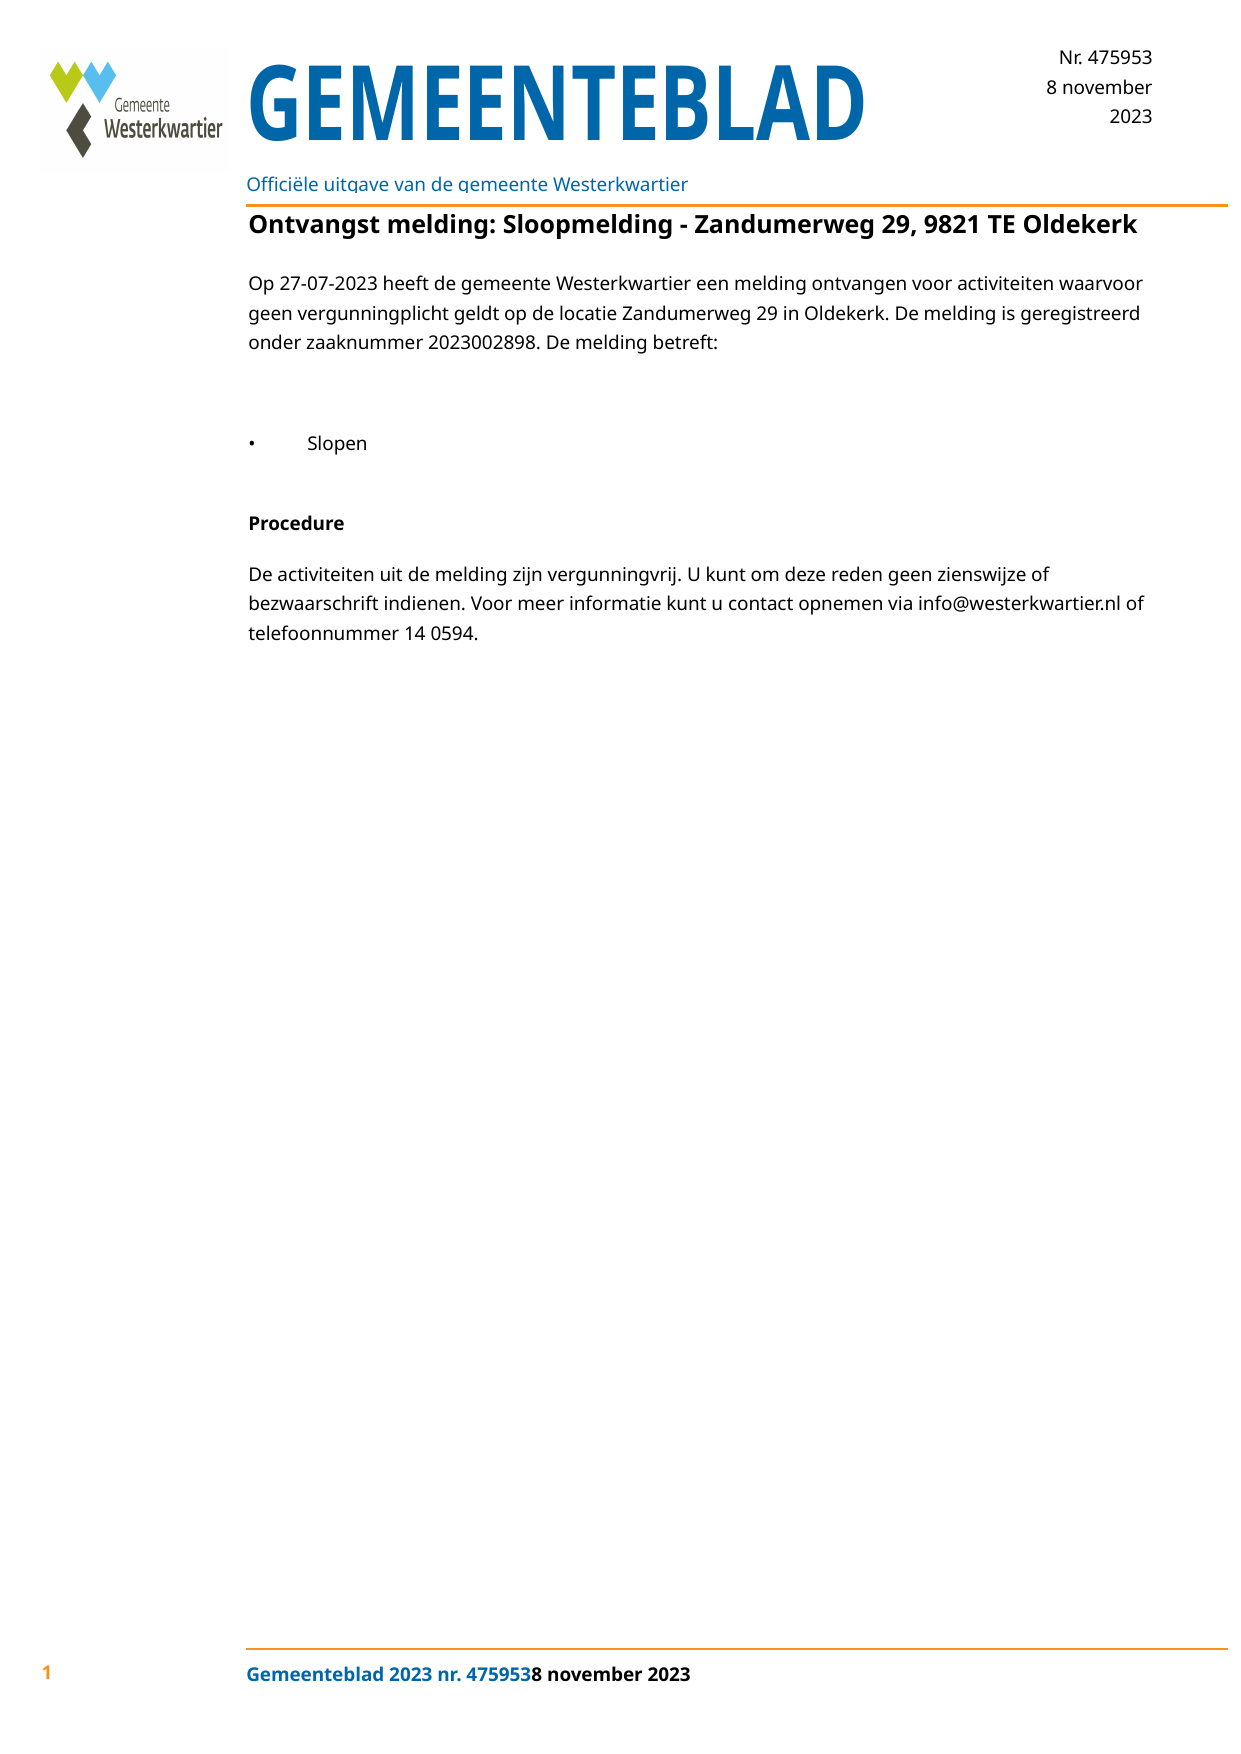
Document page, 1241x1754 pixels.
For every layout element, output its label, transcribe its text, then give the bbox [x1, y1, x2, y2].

text De activiteiten uit de melding zijn vergunningvrij. U kunt om deze reden geen zienswijze of bezwaarschrift indienen. Voor meer informatie kunt u contact opnemen via info@westerkwartier.nl of telefoonnummer 14 0594. [248, 561, 1152, 646]
list Slopen [248, 430, 1152, 456]
text Ontvangst melding: Sloopmelding - Zandumerweg 29, 9821 TE Oldekerk [248, 207, 1152, 241]
picture [41, 47, 231, 172]
text Procedure [248, 510, 1152, 536]
text Op 27-07-2023 heeft de gemeente Westerkwartier een melding ontvangen voor activiteiten waarvoor geen vergunningplicht geldt op de locatie Zandumerweg 29 in Oldekerk. De melding is geregistreerd onder zaaknummer 2023002898. De melding betreft: [248, 270, 1152, 355]
